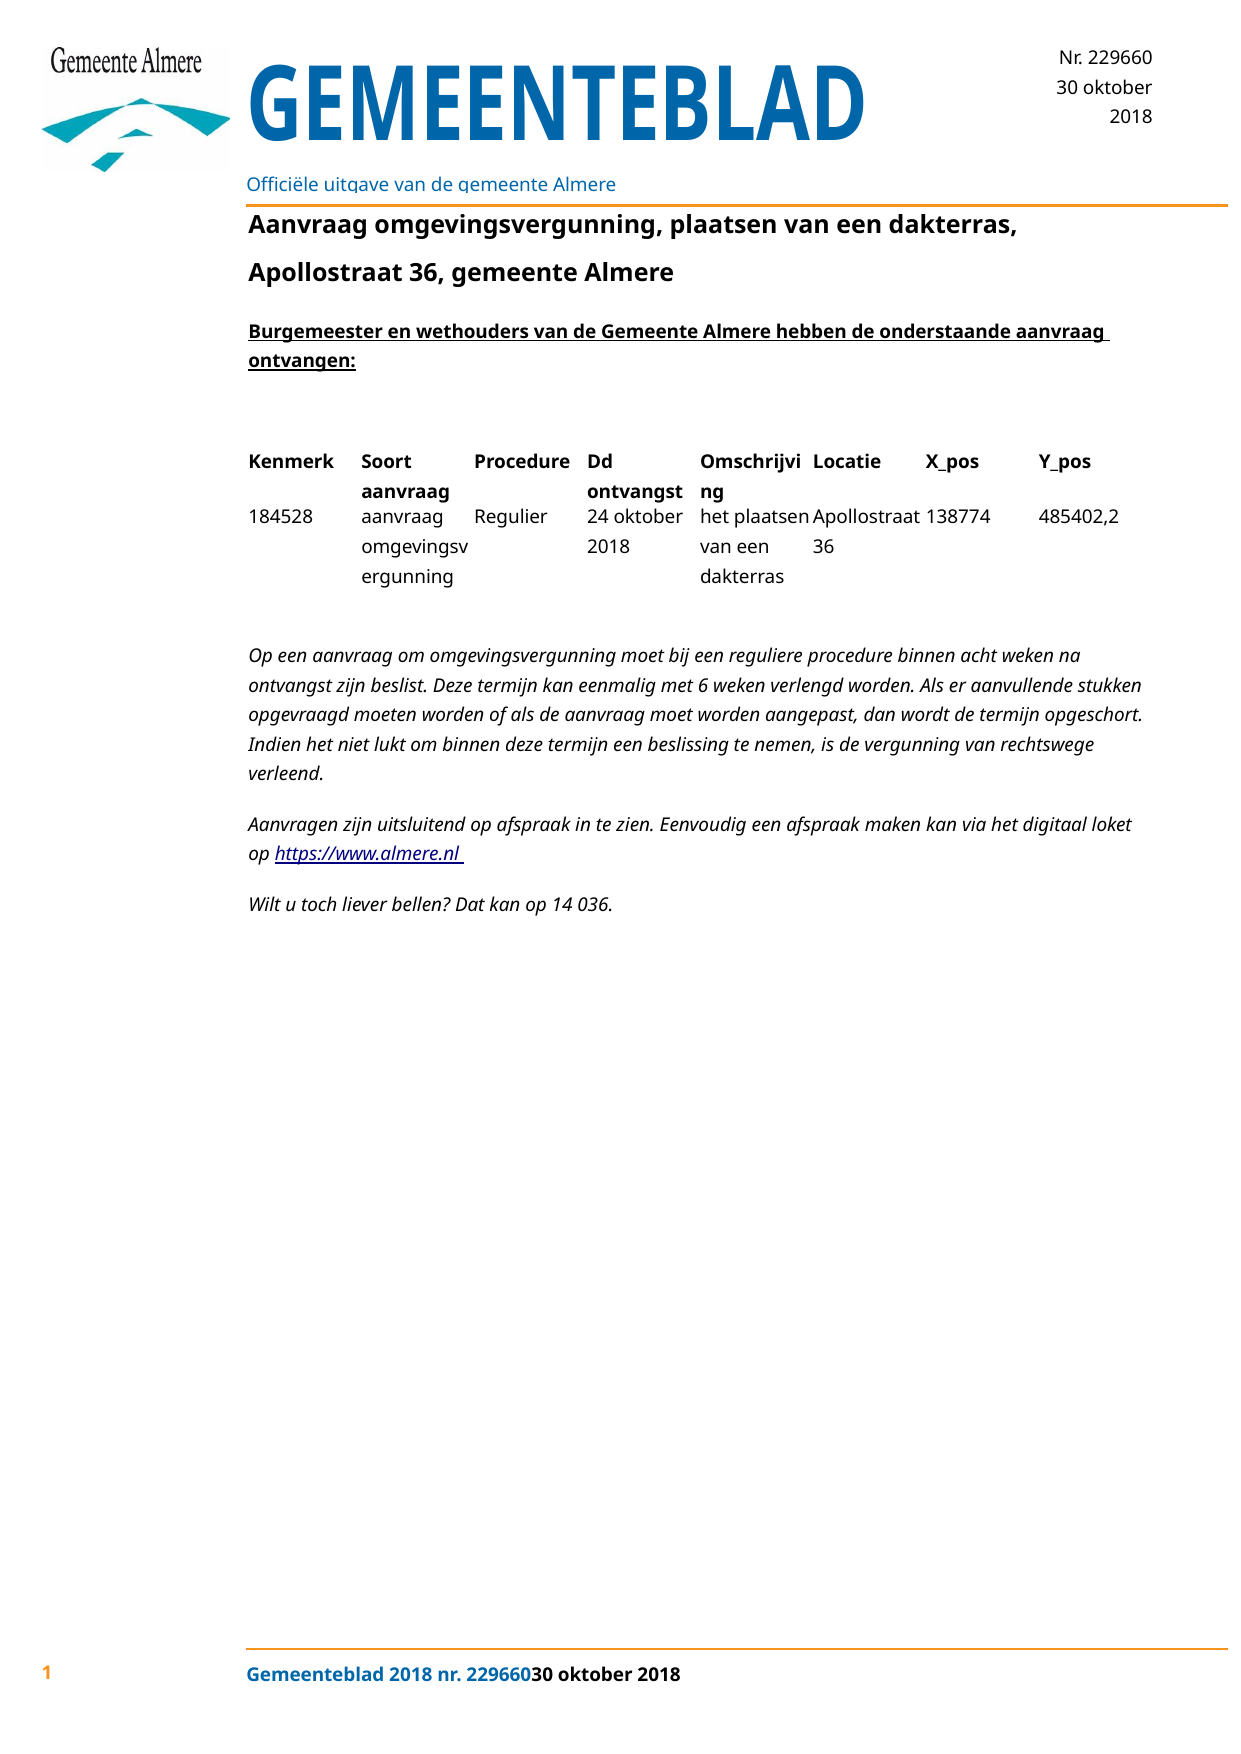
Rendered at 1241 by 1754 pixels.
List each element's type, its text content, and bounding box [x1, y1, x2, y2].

table_cell het plaatsen van een dakterras [700, 504, 813, 589]
table_header Soort aanvraag [361, 449, 474, 504]
table_cell 24 oktober 2018 [587, 504, 700, 589]
picture [41, 47, 231, 172]
table_header Procedure [474, 449, 587, 504]
table_cell 184528 [248, 504, 361, 589]
table_header Y_pos [1039, 449, 1152, 504]
text Wilt u toch liever bellen? Dat kan op 14 036. [248, 891, 1152, 917]
table_cell aanvraag omgevingsvergunning [361, 504, 474, 589]
table_header Kenmerk [248, 449, 361, 504]
table_cell 485402,2 [1039, 504, 1152, 589]
text Op een aanvraag om omgevingsvergunning moet bij een reguliere procedure binnen acht weken na ontvangst zijn beslist. Deze termijn kan eenmalig met 6 weken verlengd worden. Als er aanvullende stukken opgevraagd moeten worden of als de aanvraag moet worden aangepast, dan wordt de termijn opgeschort. Indien het niet lukt om binnen deze termijn een beslissing te nemen, is de vergunning van rechtswege verleend. [248, 642, 1152, 786]
text Aanvraag omgevingsvergunning, plaatsen van een dakterras, Apollostraat 36, gemeente Almere [248, 207, 1152, 288]
text Aanvragen zijn uitsluitend op afspraak in te zien. Eenvoudig een afspraak maken kan via het digitaal loket op https://www.almere.nl [248, 811, 1152, 866]
table_cell Apollostraat 36 [813, 504, 926, 589]
table_header Omschrijving [700, 449, 813, 504]
table_header Locatie [813, 449, 926, 504]
table_header Dd ontvangst [587, 449, 700, 504]
table_cell 138774 [926, 504, 1038, 589]
table_header X_pos [926, 449, 1038, 504]
table_cell Regulier [474, 504, 587, 589]
text Burgemeester en wethouders van de Gemeente Almere hebben de onderstaande aanvraag ontvangen: [248, 318, 1152, 373]
